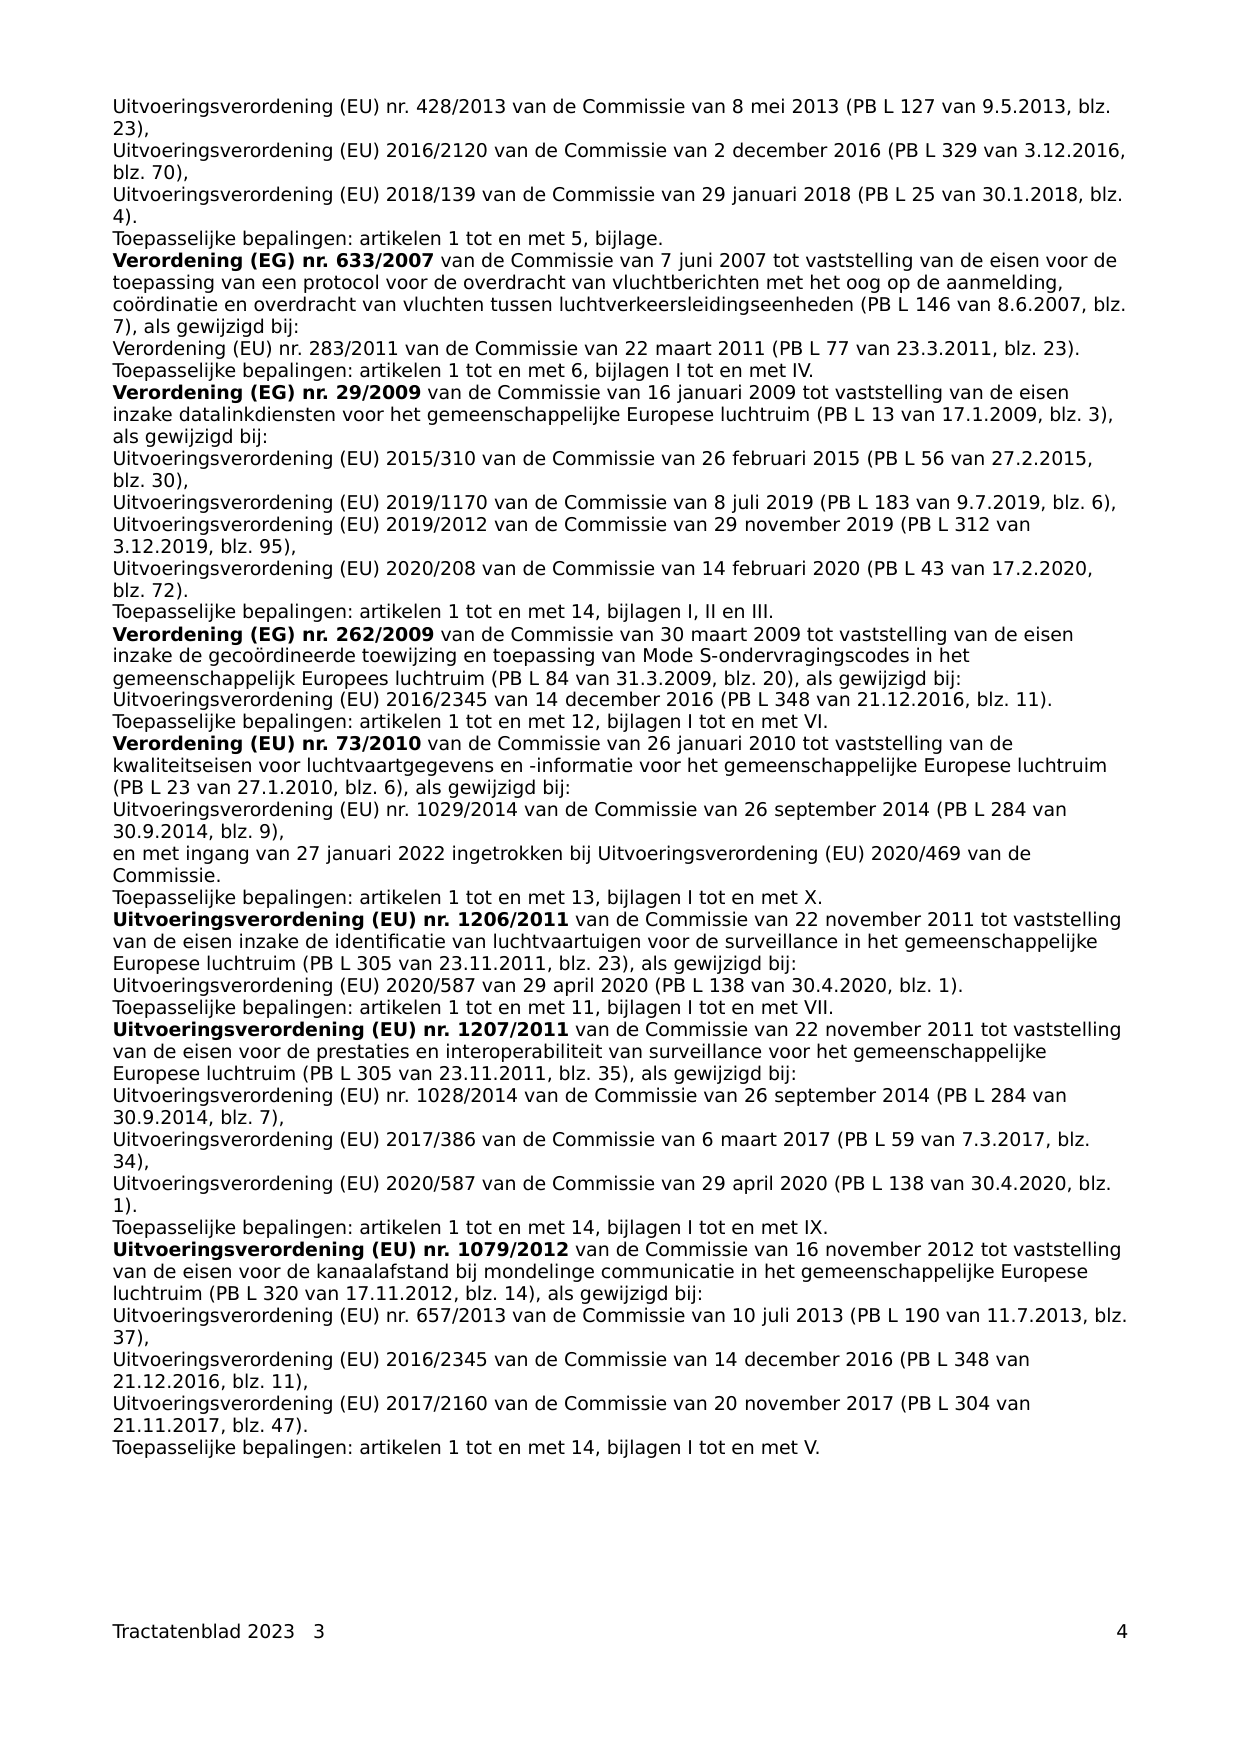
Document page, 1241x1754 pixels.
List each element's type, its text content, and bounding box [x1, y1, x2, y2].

text Verordening (EG) nr. 262/2009 van de Commissie van 30 maart 2009 tot vaststelling van de eisen inzake de gecoördineerde toewijzing en toepassing van Mode S-ondervragingscodes in het gemeenschappelijk Europees luchtruim (PB L 84 van 31.3.2009, blz. 20), als gewijzigd bij: [112, 623, 1128, 689]
text Uitvoeringsverordening (EU) 2020/587 van de Commissie van 29 april 2020 (PB L 138 van 30.4.2020, blz. 1). [112, 1173, 1128, 1217]
text Uitvoeringsverordening (EU) 2016/2345 van de Commissie van 14 december 2016 (PB L 348 van 21.12.2016, blz. 11), [112, 1349, 1128, 1393]
text Uitvoeringsverordening (EU) 2017/386 van de Commissie van 6 maart 2017 (PB L 59 van 7.3.2017, blz. 34), [112, 1129, 1128, 1173]
text Toepasselijke bepalingen: artikelen 1 tot en met 14, bijlagen I, II en III. [112, 601, 1128, 623]
text en met ingang van 27 januari 2022 ingetrokken bij Uitvoeringsverordening (EU) 2020/469 van de Commissie. [112, 843, 1128, 887]
text Uitvoeringsverordening (EU) nr. 1079/2012 van de Commissie van 16 november 2012 tot vaststelling van de eisen voor de kanaalafstand bij mondelinge communicatie in het gemeenschappelijke Europese luchtruim (PB L 320 van 17.11.2012, blz. 14), als gewijzigd bij: [112, 1239, 1128, 1305]
text Uitvoeringsverordening (EU) 2020/208 van de Commissie van 14 februari 2020 (PB L 43 van 17.2.2020, blz. 72). [112, 557, 1128, 601]
text Verordening (EU) nr. 283/2011 van de Commissie van 22 maart 2011 (PB L 77 van 23.3.2011, blz. 23). [112, 338, 1128, 360]
text Verordening (EG) nr. 633/2007 van de Commissie van 7 juni 2007 tot vaststelling van de eisen voor de toepassing van een protocol voor de overdracht van vluchtberichten met het oog op de aanmelding, coördinatie en overdracht van vluchten tussen luchtverkeersleidingseenheden (PB L 146 van 8.6.2007, blz. 7), als gewijzigd bij: [112, 250, 1128, 338]
text Uitvoeringsverordening (EU) 2020/587 van 29 april 2020 (PB L 138 van 30.4.2020, blz. 1). [112, 975, 1128, 997]
text Uitvoeringsverordening (EU) 2019/1170 van de Commissie van 8 juli 2019 (PB L 183 van 9.7.2019, blz. 6), [112, 492, 1128, 513]
text Toepasselijke bepalingen: artikelen 1 tot en met 13, bijlagen I tot en met X. [112, 887, 1128, 909]
text Uitvoeringsverordening (EU) 2019/2012 van de Commissie van 29 november 2019 (PB L 312 van 3.12.2019, blz. 95), [112, 513, 1128, 557]
text Verordening (EU) nr. 73/2010 van de Commissie van 26 januari 2010 tot vaststelling van de kwaliteitseisen voor luchtvaartgegevens en -informatie voor het gemeenschappelijke Europese luchtruim (PB L 23 van 27.1.2010, blz. 6), als gewijzigd bij: [112, 733, 1128, 799]
text Toepasselijke bepalingen: artikelen 1 tot en met 11, bijlagen I tot en met VII. [112, 997, 1128, 1019]
text Verordening (EG) nr. 29/2009 van de Commissie van 16 januari 2009 tot vaststelling van de eisen inzake datalinkdiensten voor het gemeenschappelijke Europese luchtruim (PB L 13 van 17.1.2009, blz. 3), als gewijzigd bij: [112, 382, 1128, 448]
text Uitvoeringsverordening (EU) 2016/2345 van 14 december 2016 (PB L 348 van 21.12.2016, blz. 11). [112, 689, 1128, 711]
text Uitvoeringsverordening (EU) 2018/139 van de Commissie van 29 januari 2018 (PB L 25 van 30.1.2018, blz. 4). [112, 184, 1128, 228]
text Toepasselijke bepalingen: artikelen 1 tot en met 12, bijlagen I tot en met VI. [112, 711, 1128, 733]
text Uitvoeringsverordening (EU) nr. 1028/2014 van de Commissie van 26 september 2014 (PB L 284 van 30.9.2014, blz. 7), [112, 1085, 1128, 1129]
text Toepasselijke bepalingen: artikelen 1 tot en met 14, bijlagen I tot en met V. [112, 1437, 1128, 1459]
text Uitvoeringsverordening (EU) nr. 657/2013 van de Commissie van 10 juli 2013 (PB L 190 van 11.7.2013, blz. 37), [112, 1305, 1128, 1349]
text Uitvoeringsverordening (EU) 2017/2160 van de Commissie van 20 november 2017 (PB L 304 van 21.11.2017, blz. 47). [112, 1393, 1128, 1437]
text Toepasselijke bepalingen: artikelen 1 tot en met 5, bijlage. [112, 228, 1128, 250]
text Uitvoeringsverordening (EU) nr. 1207/2011 van de Commissie van 22 november 2011 tot vaststelling van de eisen voor de prestaties en interoperabiliteit van surveillance voor het gemeenschappelijke Europese luchtruim (PB L 305 van 23.11.2011, blz. 35), als gewijzigd bij: [112, 1019, 1128, 1085]
text Uitvoeringsverordening (EU) nr. 1206/2011 van de Commissie van 22 november 2011 tot vaststelling van de eisen inzake de identificatie van luchtvaartuigen voor de surveillance in het gemeenschappelijke Europese luchtruim (PB L 305 van 23.11.2011, blz. 23), als gewijzigd bij: [112, 909, 1128, 975]
text Uitvoeringsverordening (EU) nr. 428/2013 van de Commissie van 8 mei 2013 (PB L 127 van 9.5.2013, blz. 23), [112, 96, 1128, 140]
text Uitvoeringsverordening (EU) 2016/2120 van de Commissie van 2 december 2016 (PB L 329 van 3.12.2016, blz. 70), [112, 140, 1128, 184]
text Uitvoeringsverordening (EU) 2015/310 van de Commissie van 26 februari 2015 (PB L 56 van 27.2.2015, blz. 30), [112, 448, 1128, 492]
text Toepasselijke bepalingen: artikelen 1 tot en met 6, bijlagen I tot en met IV. [112, 360, 1128, 382]
text Toepasselijke bepalingen: artikelen 1 tot en met 14, bijlagen I tot en met IX. [112, 1217, 1128, 1239]
text Uitvoeringsverordening (EU) nr. 1029/2014 van de Commissie van 26 september 2014 (PB L 284 van 30.9.2014, blz. 9), [112, 799, 1128, 843]
